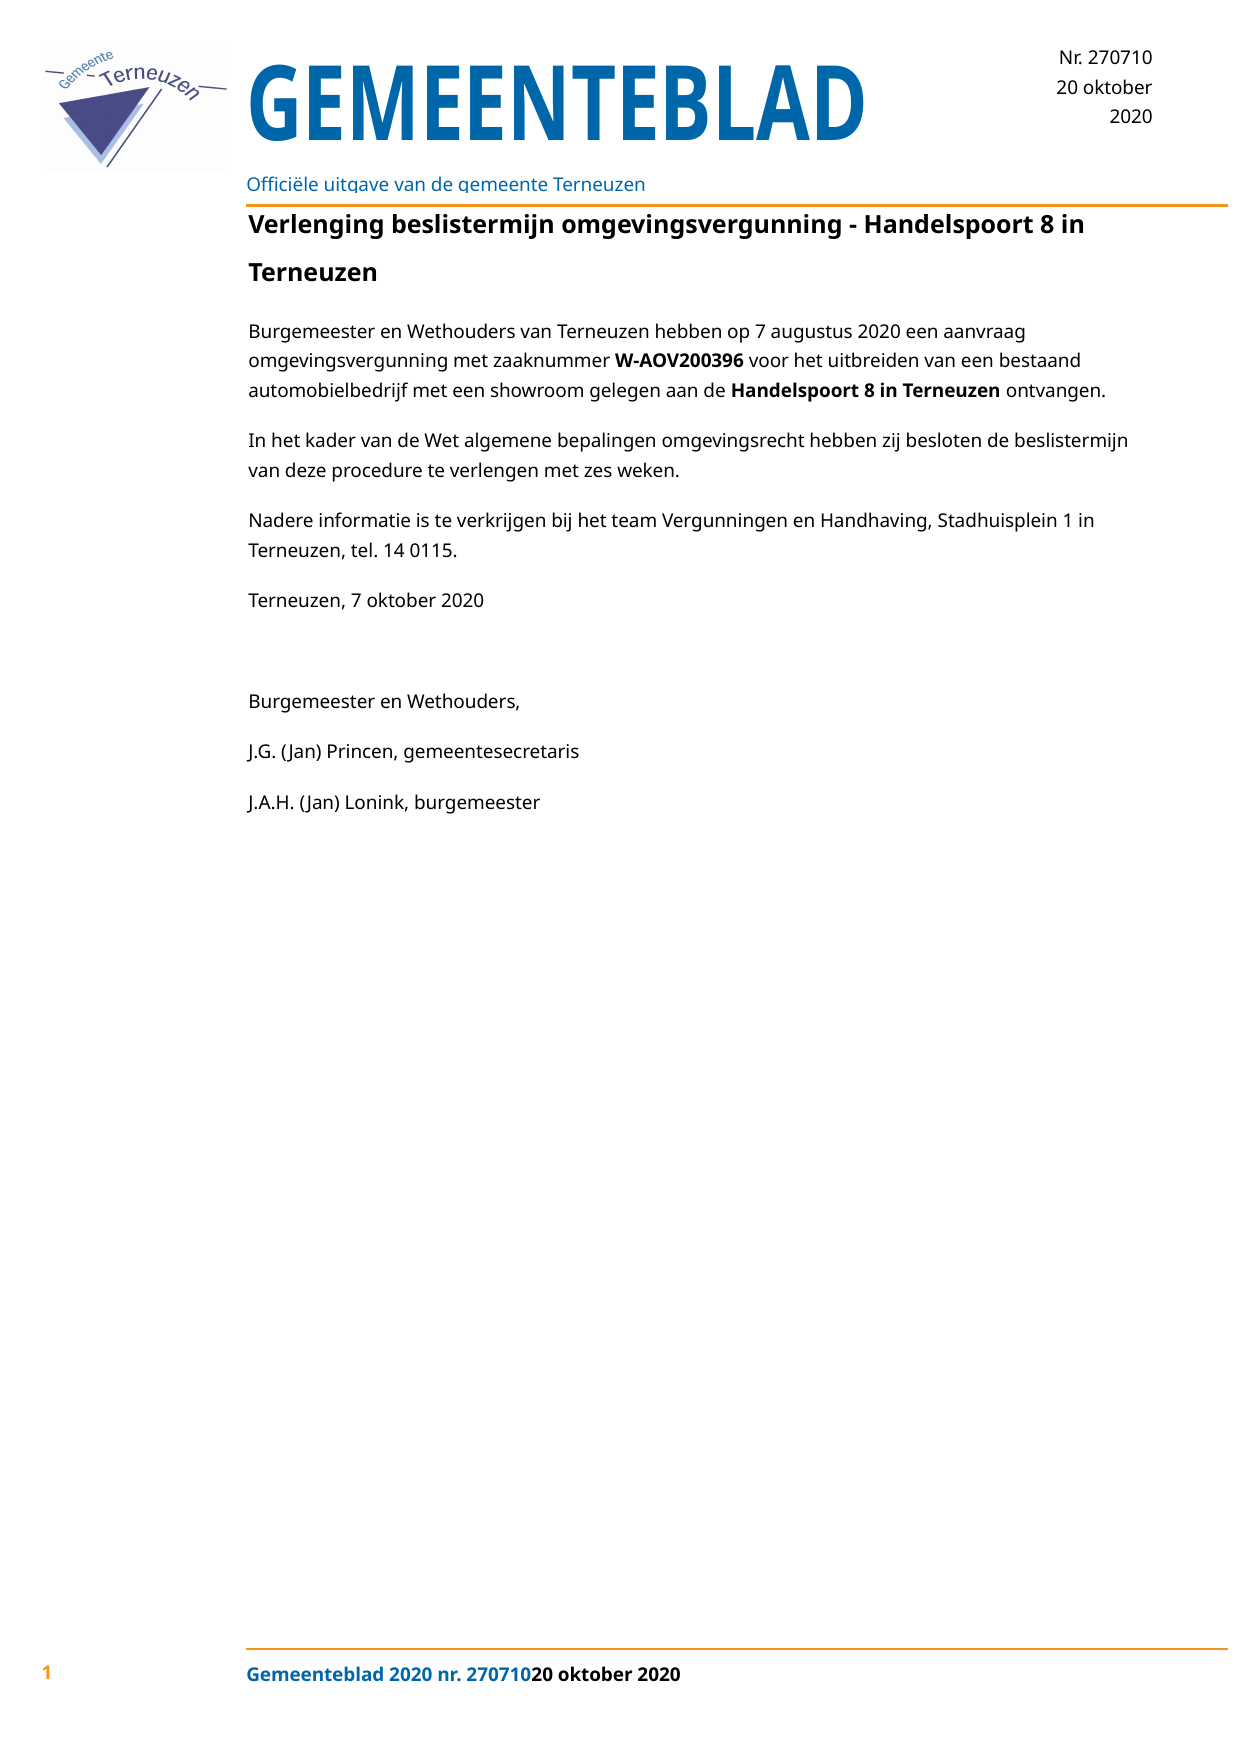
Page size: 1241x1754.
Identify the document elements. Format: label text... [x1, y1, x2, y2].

text J.G. (Jan) Princen, gemeentesecretaris [248, 739, 1152, 764]
text In het kader van de Wet algemene bepalingen omgevingsrecht hebben zij besloten de beslistermijn van deze procedure te verlengen met zes weken. [248, 427, 1152, 483]
text Burgemeester en Wethouders van Terneuzen hebben op 7 augustus 2020 een aanvraag omgevingsvergunning met zaaknummer W-AOV200396 voor het uitbreiden van een bestaand automobielbedrijf met een showroom gelegen aan de Handelspoort 8 in Terneuzen ontvangen. [248, 318, 1152, 403]
picture [41, 47, 231, 172]
text J.A.H. (Jan) Lonink, burgemeester [248, 789, 1152, 815]
text Nadere informatie is te verkrijgen bij het team Vergunningen en Handhaving, Stadhuisplein 1 in Terneuzen, tel. 14 0115. [248, 507, 1152, 563]
text Verlenging beslistermijn omgevingsvergunning - Handelspoort 8 in Terneuzen [248, 207, 1152, 288]
text Terneuzen, 7 oktober 2020 [248, 587, 1152, 613]
text Burgemeester en Wethouders, [248, 688, 1152, 714]
